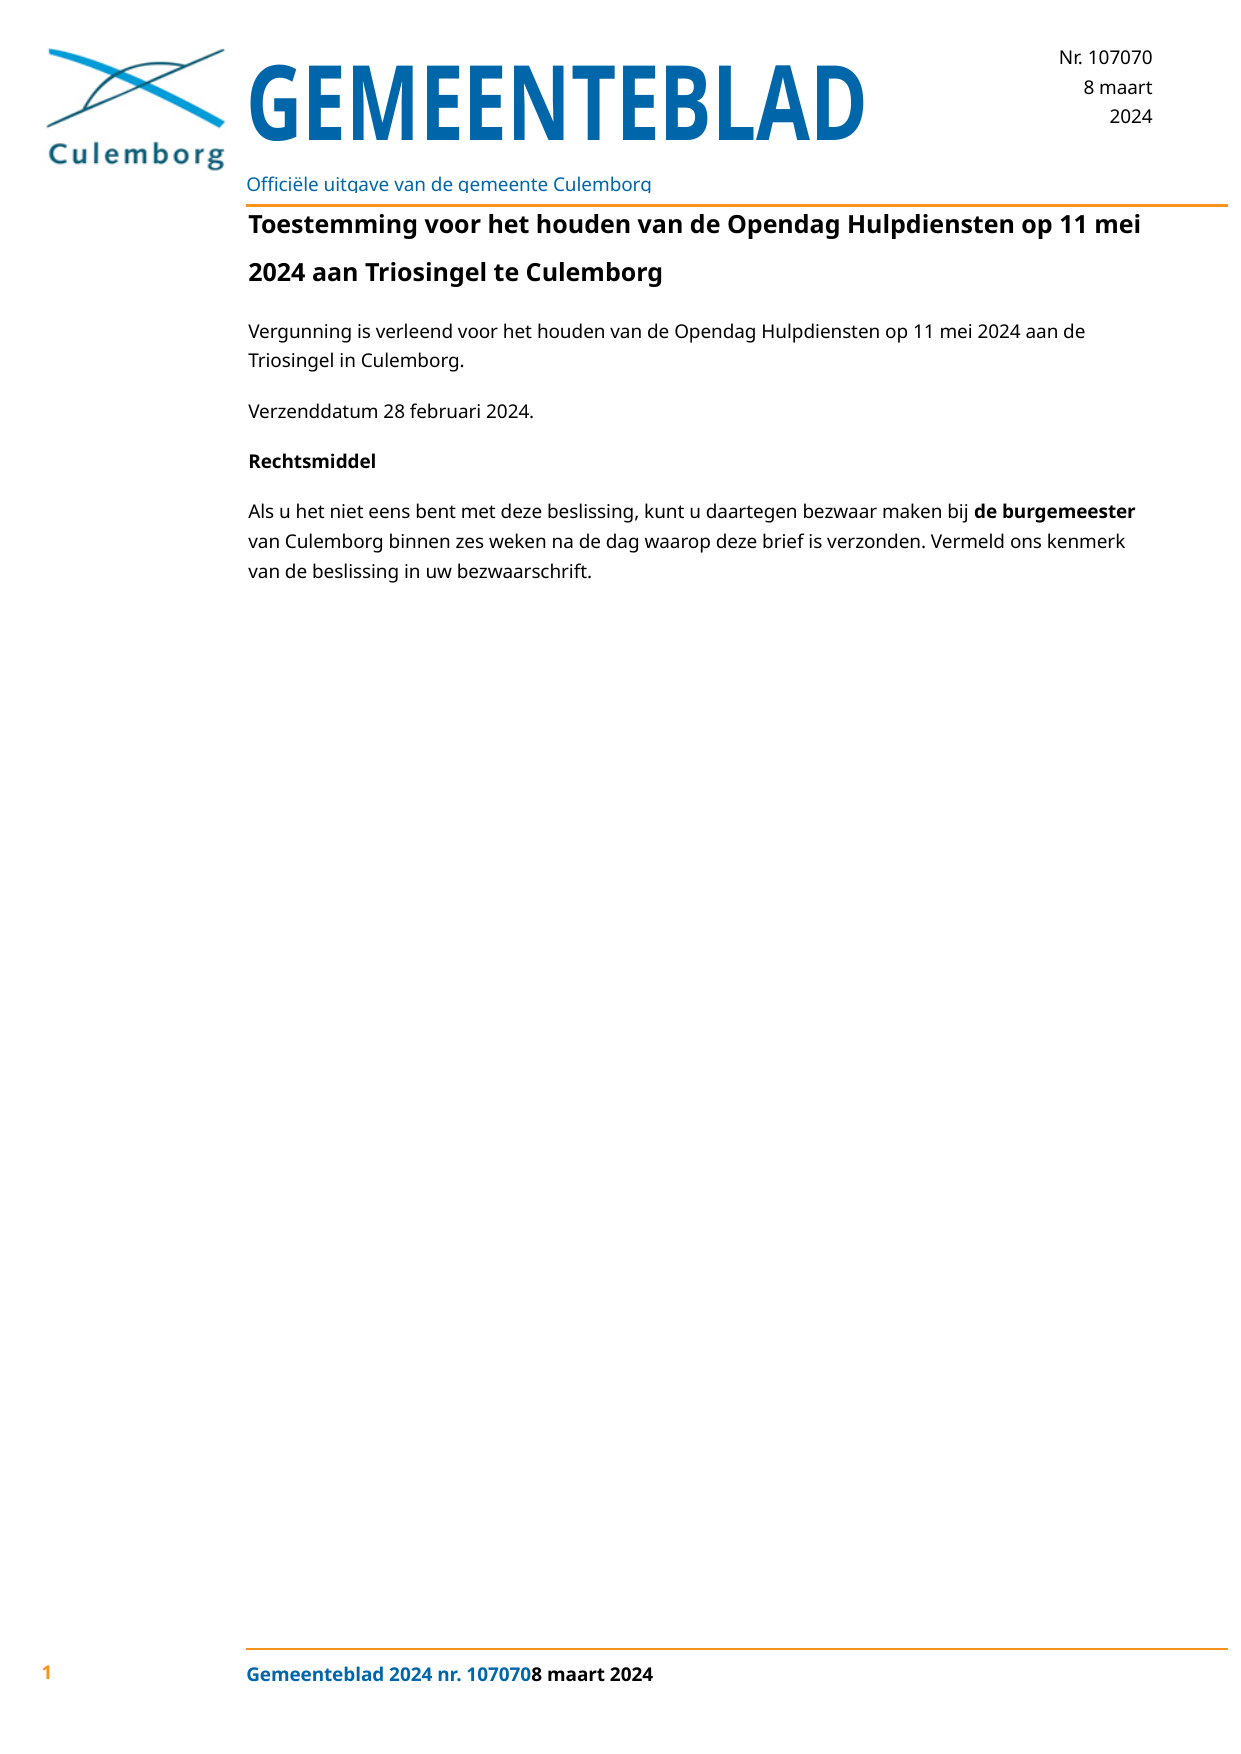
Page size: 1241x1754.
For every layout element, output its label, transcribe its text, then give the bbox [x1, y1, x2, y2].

text Verzenddatum 28 februari 2024. [248, 398, 1152, 424]
picture [41, 47, 231, 172]
text Vergunning is verleend voor het houden van de Opendag Hulpdiensten op 11 mei 2024 aan de Triosingel in Culemborg. [248, 318, 1152, 373]
text Als u het niet eens bent met deze beslissing, kunt u daartegen bezwaar maken bij de burgemeester van Culemborg binnen zes weken na de dag waarop deze brief is verzonden. Vermeld ons kenmerk van de beslissing in uw bezwaarschrift. [248, 499, 1152, 584]
text Toestemming voor het houden van de Opendag Hulpdiensten op 11 mei 2024 aan Triosingel te Culemborg [248, 207, 1152, 288]
text Rechtsmiddel [248, 448, 1152, 474]
